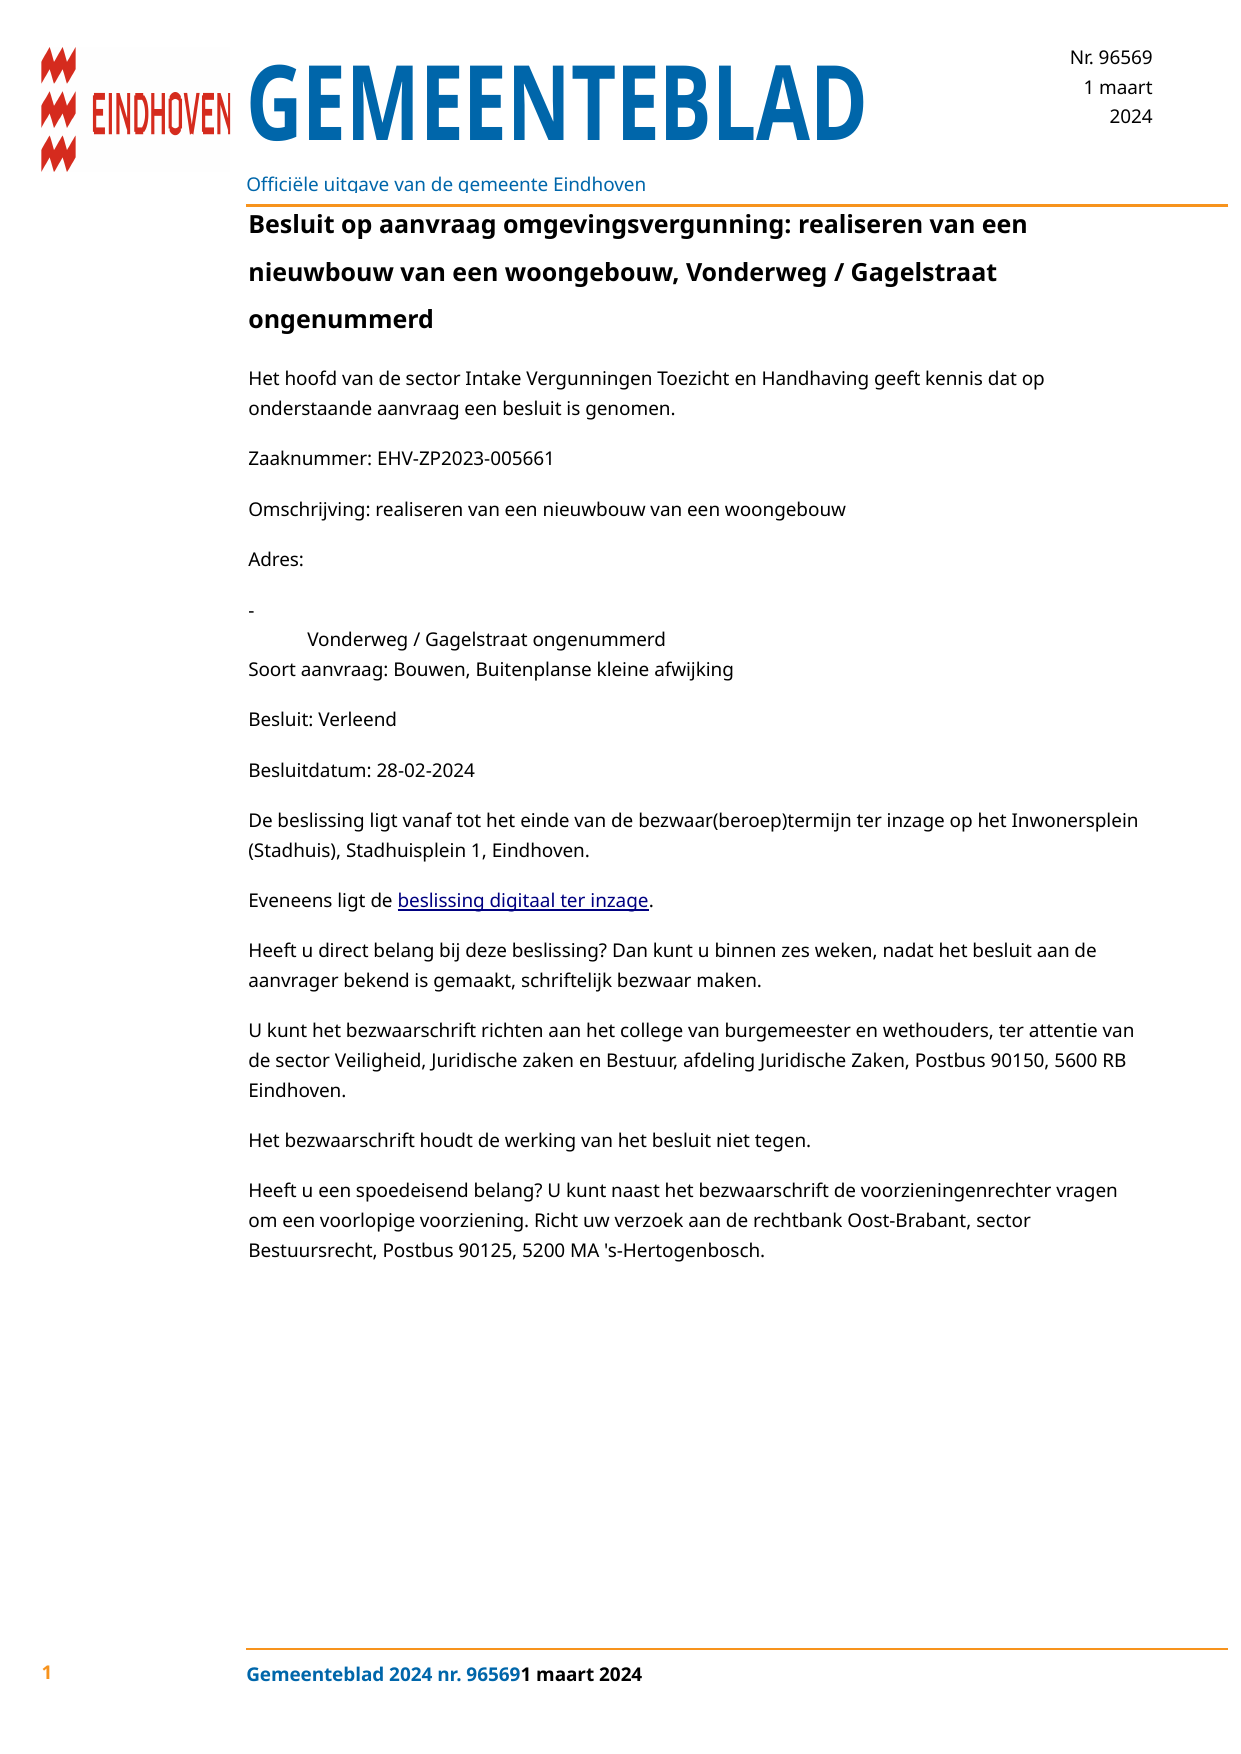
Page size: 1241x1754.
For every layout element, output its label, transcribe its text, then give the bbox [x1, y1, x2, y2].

text Adres: [248, 546, 1152, 572]
text U kunt het bezwaarschrift richten aan het college van burgemeester en wethouders, ter attentie van de sector Veiligheid, Juridische zaken en Bestuur, afdeling Juridische Zaken, Postbus 90150, 5600 RB Eindhoven. [248, 1018, 1152, 1102]
text Heeft u direct belang bij deze beslissing? Dan kunt u binnen zes weken, nadat het besluit aan de aanvrager bekend is gemaakt, schriftelijk bezwaar maken. [248, 938, 1152, 993]
picture [41, 47, 231, 172]
text Het hoofd van de sector Intake Vergunningen Toezicht en Handhaving geeft kennis dat op onderstaande aanvraag een besluit is genomen. [248, 366, 1152, 421]
text Heeft u een spoedeisend belang? U kunt naast het bezwaarschrift de voorzieningenrechter vragen om een voorlopige voorziening. Richt uw verzoek aan de rechtbank Oost-Brabant, sector Bestuursrecht, Postbus 90125, 5200 MA 's-Hertogenbosch. [248, 1178, 1152, 1262]
text Besluitdatum: 28-02-2024 [248, 757, 1152, 782]
list Vonderweg / Gagelstraat ongenummerd [248, 626, 1152, 652]
text Soort aanvraag: Bouwen, Buitenplanse kleine afwijking [248, 656, 1152, 682]
text Zaaknummer: EHV-ZP2023-005661 [248, 446, 1152, 471]
text Besluit: Verleend [248, 706, 1152, 732]
text De beslissing ligt vanaf tot het einde van de bezwaar(beroep)termijn ter inzage op het Inwonersplein (Stadhuis), Stadhuisplein 1, Eindhoven. [248, 807, 1152, 862]
text Omschrijving: realiseren van een nieuwbouw van een woongebouw [248, 496, 1152, 522]
text Eveneens ligt de beslissing digitaal ter inzage. [248, 887, 1152, 913]
text Het bezwaarschrift houdt de werking van het besluit niet tegen. [248, 1127, 1152, 1153]
text Besluit op aanvraag omgevingsvergunning: realiseren van een nieuwbouw van een woongebouw, Vonderweg / Gagelstraat ongenummerd [248, 207, 1152, 336]
